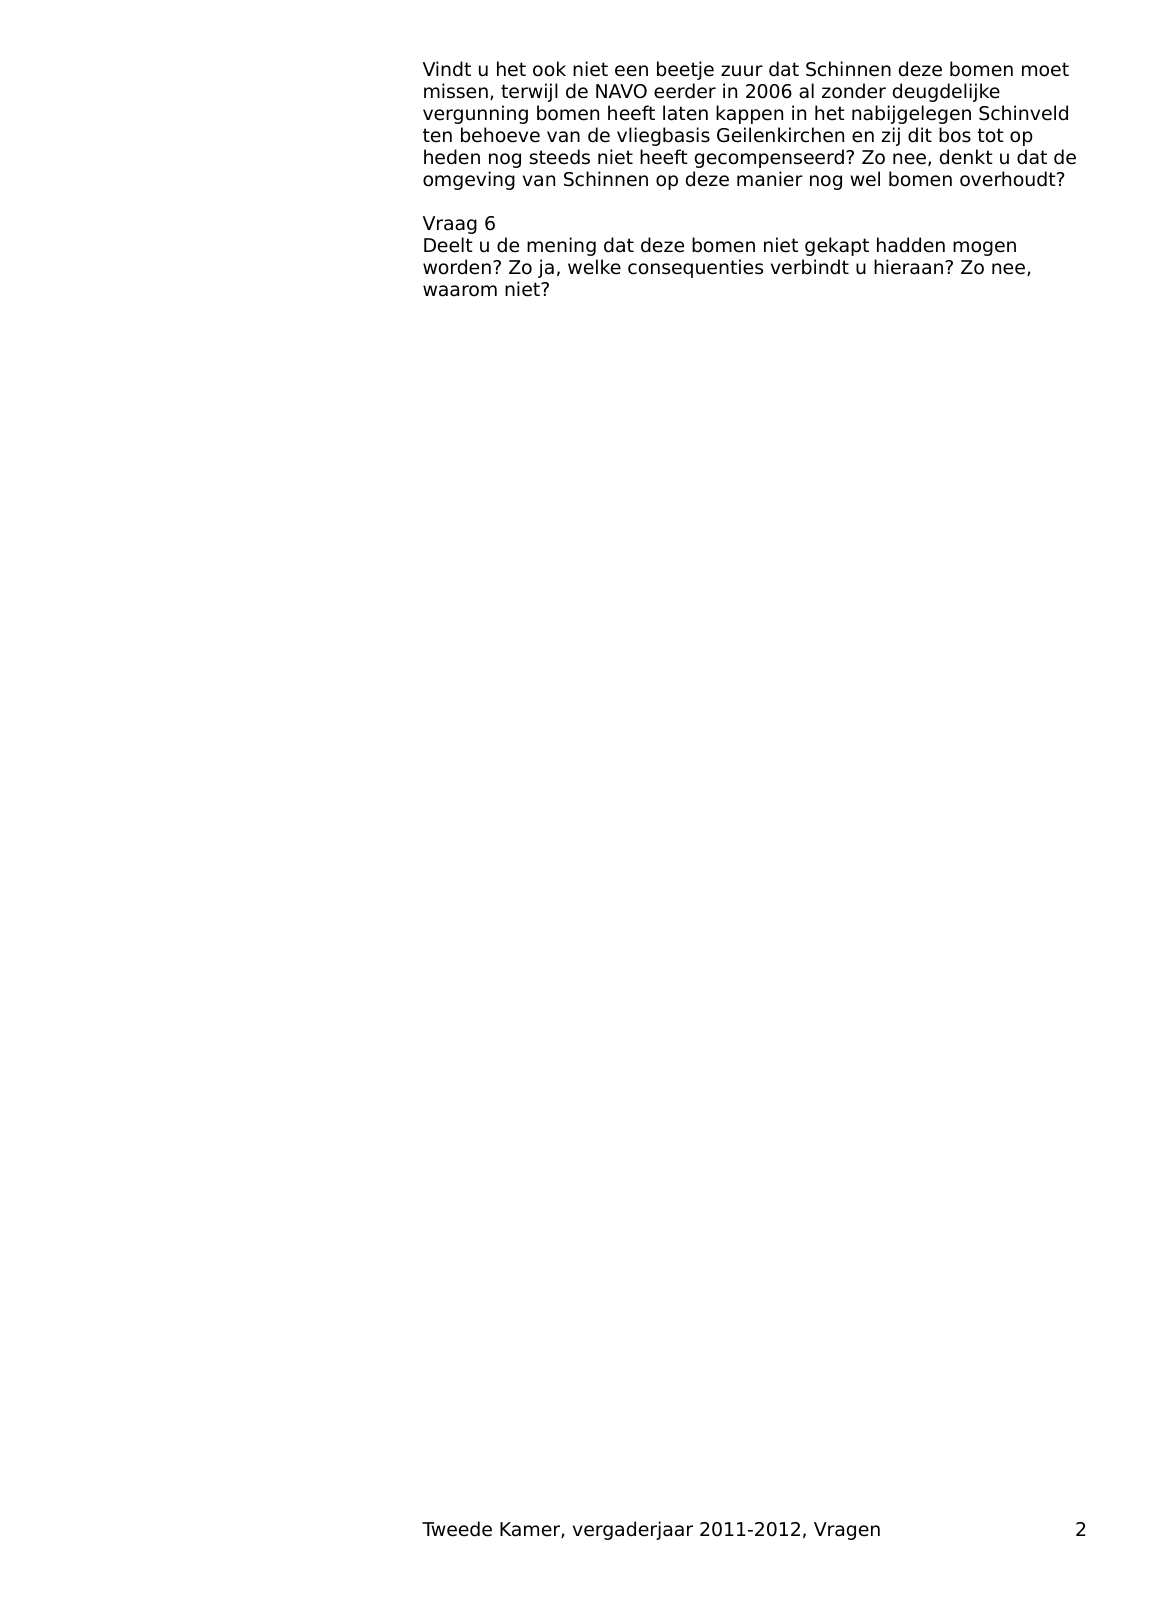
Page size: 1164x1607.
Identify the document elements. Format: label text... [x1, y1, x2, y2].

text Vraag 6 [422, 213, 1087, 235]
text Deelt u de mening dat deze bomen niet gekapt hadden mogen worden? Zo ja, welke consequenties verbindt u hieraan? Zo nee, waarom niet? [422, 235, 1087, 301]
text Vindt u het ook niet een beetje zuur dat Schinnen deze bomen moet missen, terwijl de NAVO eerder in 2006 al zonder deugdelijke vergunning bomen heeft laten kappen in het nabijgelegen Schinveld ten behoeve van de vliegbasis Geilenkirchen en zij dit bos tot op heden nog steeds niet heeft gecompenseerd? Zo nee, denkt u dat de omgeving van Schinnen op deze manier nog wel bomen overhoudt? [422, 59, 1087, 191]
